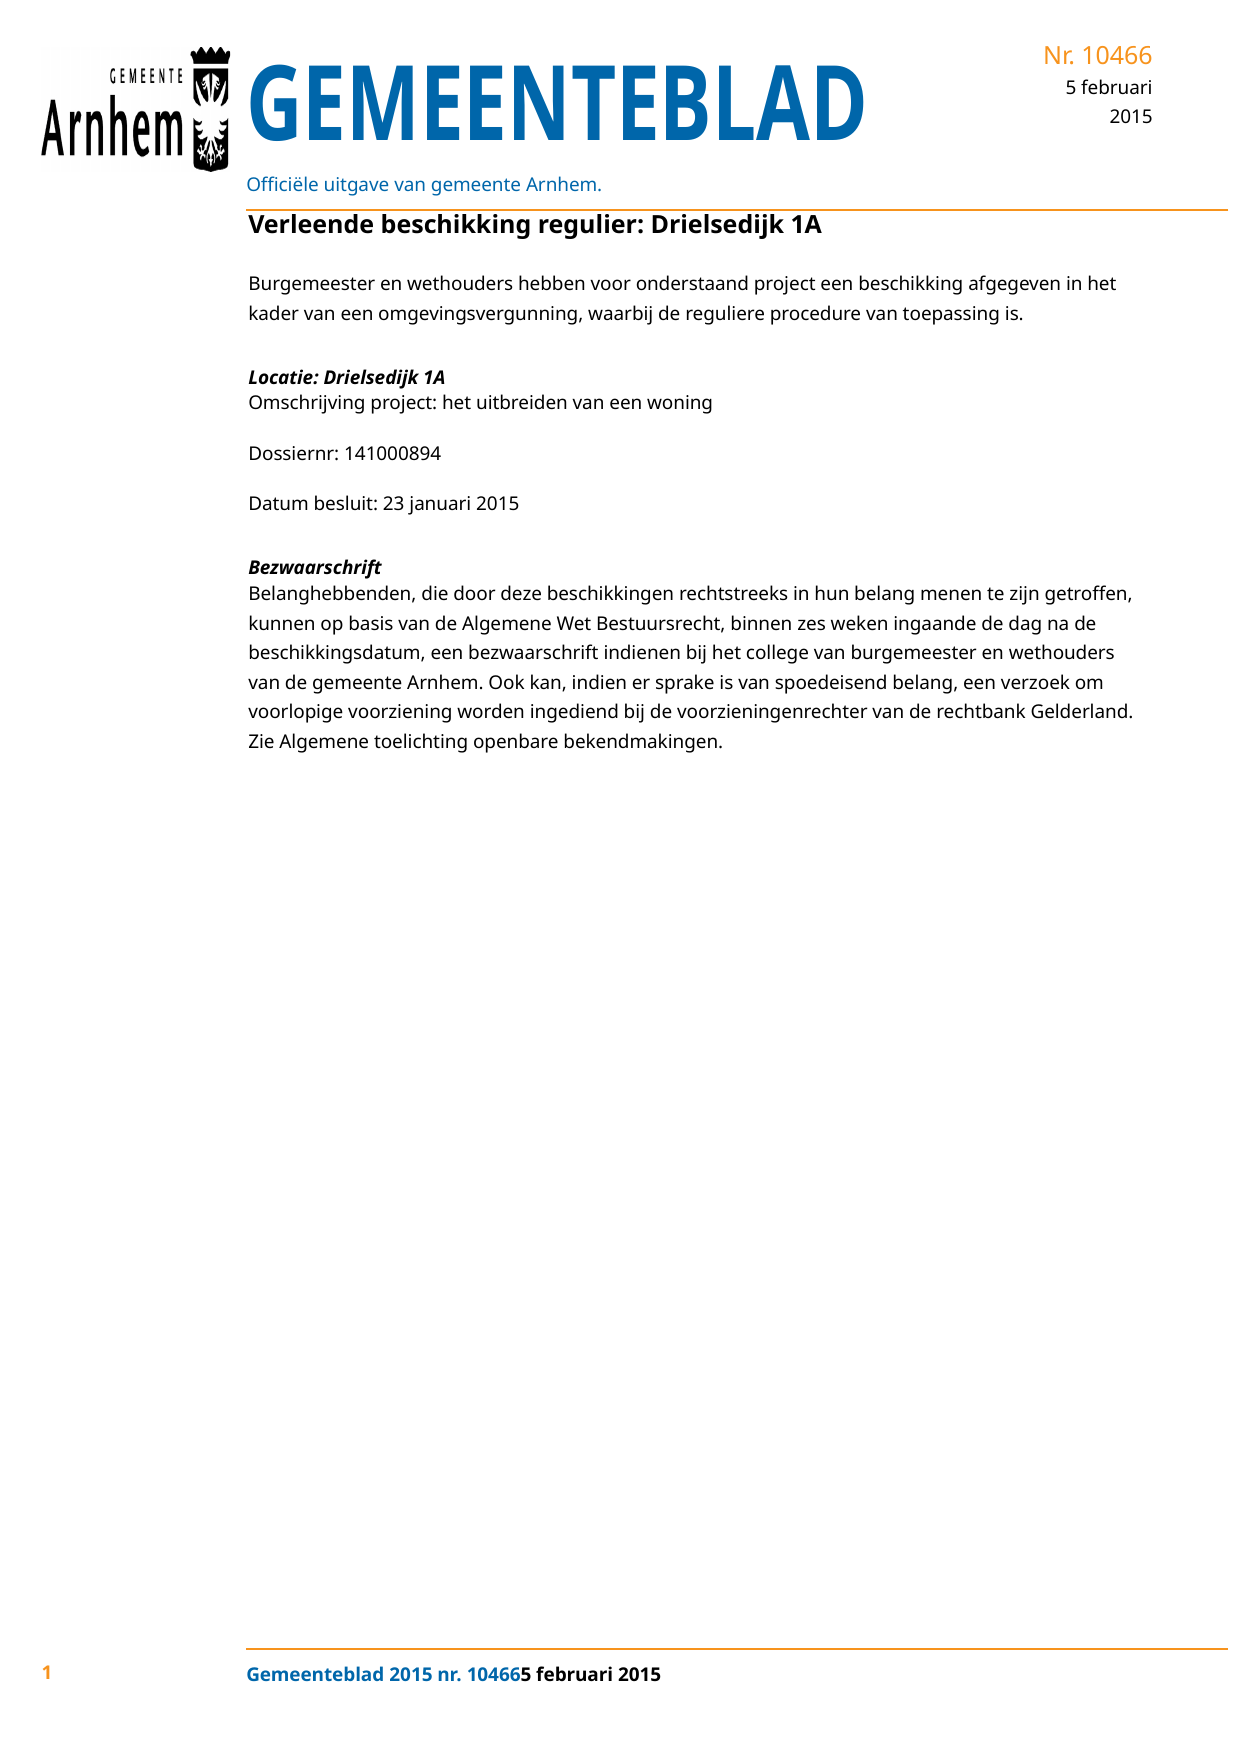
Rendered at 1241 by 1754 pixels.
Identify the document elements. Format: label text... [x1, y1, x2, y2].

text Locatie: Drielsedijk 1A [248, 364, 1152, 389]
text Datum besluit: 23 januari 2015 [248, 490, 1152, 516]
text Belanghebbenden, die door deze beschikkingen rechtstreeks in hun belang menen te zijn getroffen, kunnen op basis van de Algemene Wet Bestuursrecht, binnen zes weken ingaande de dag na de beschikkingsdatum, een bezwaarschrift indienen bij het college van burgemeester en wethouders van de gemeente Arnhem. Ook kan, indien er sprake is van spoedeisend belang, een verzoek om voorlopige voorziening worden ingediend bij de voorzieningenrechter van de rechtbank Gelderland. Zie Algemene toelichting openbare bekendmakingen. [248, 580, 1152, 754]
text Dossiernr: 141000894 [248, 440, 1152, 466]
text Burgemeester en wethouders hebben voor onderstaand project een beschikking afgegeven in het kader van een omgevingsvergunning, waarbij de reguliere procedure van toepassing is. [248, 270, 1152, 326]
text Verleende beschikking regulier: Drielsedijk 1A [248, 211, 1152, 241]
picture [41, 47, 231, 172]
text Bezwaarschrift [248, 554, 1152, 580]
text Omschrijving project: het uitbreiden van een woning [248, 389, 1152, 415]
